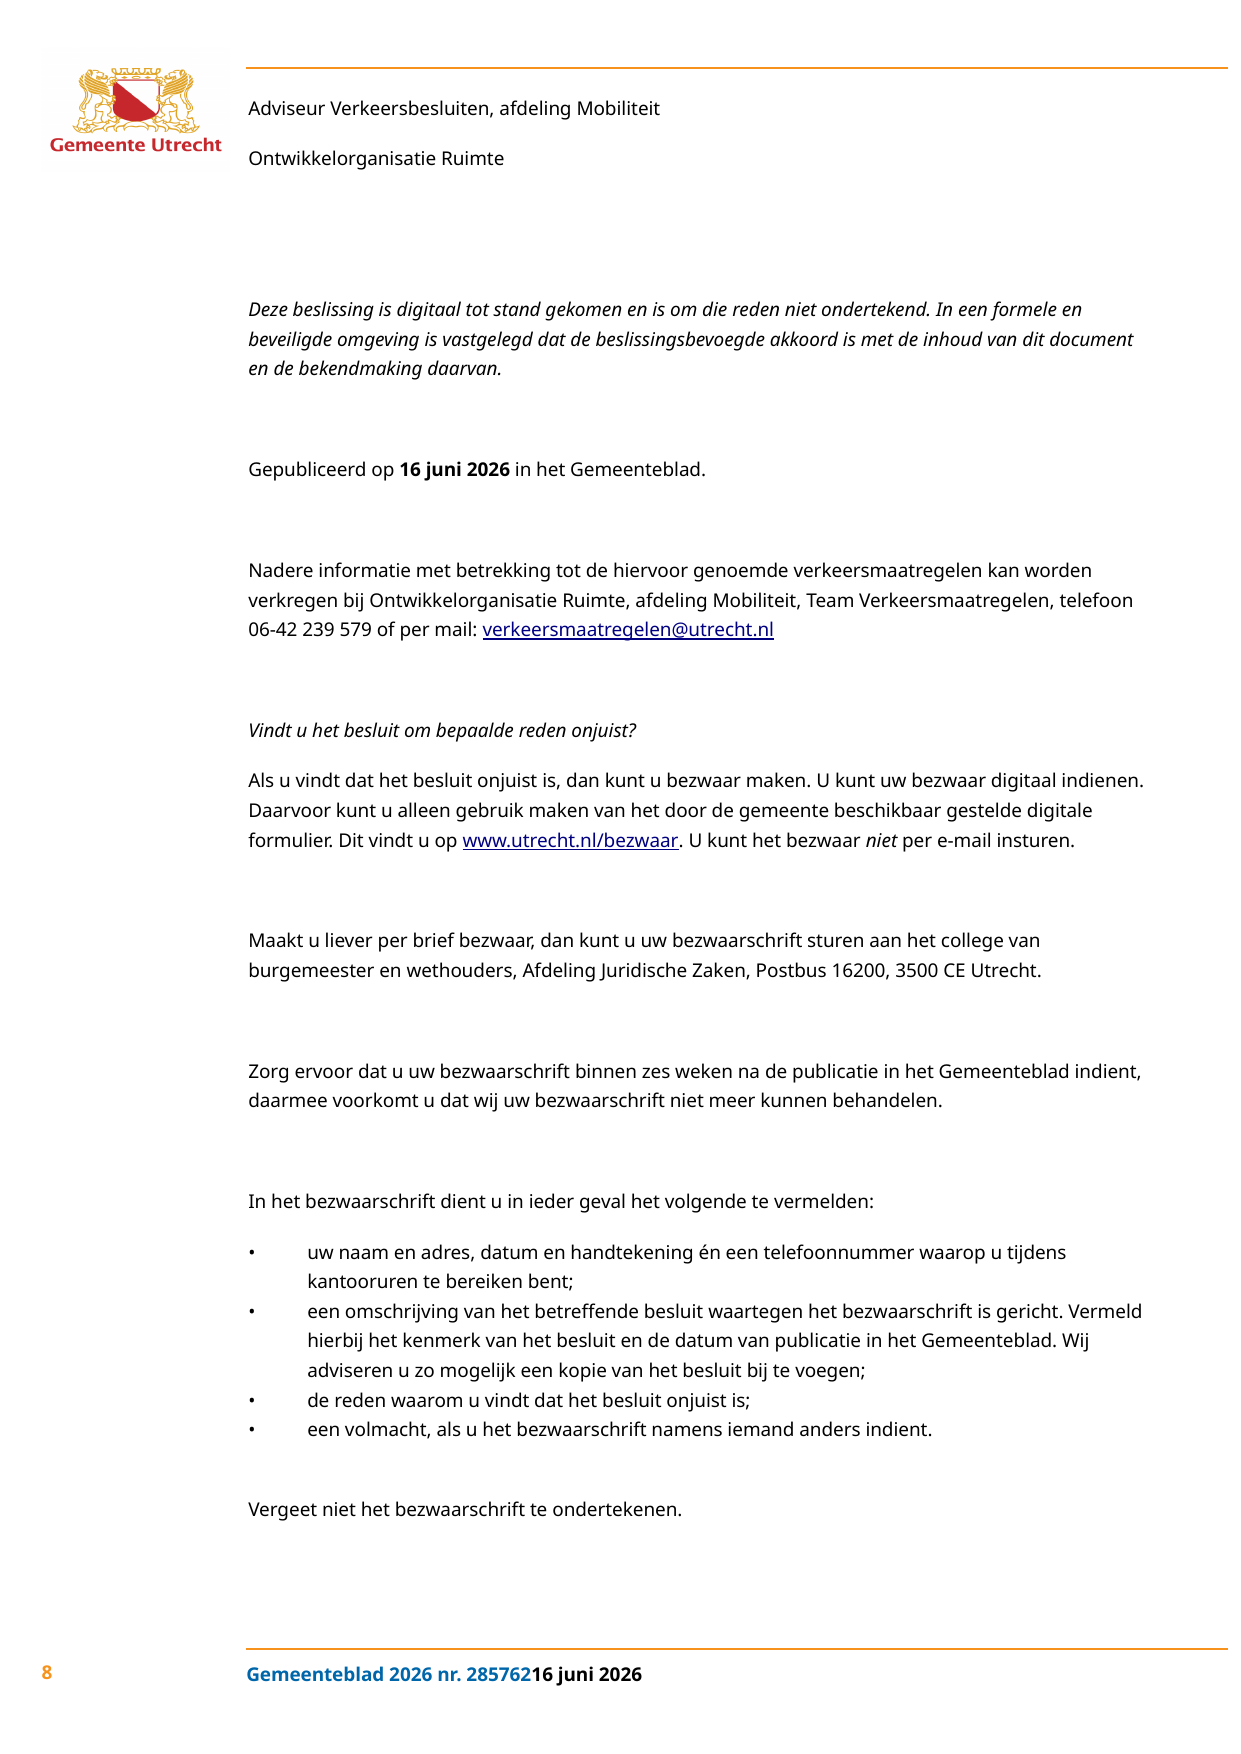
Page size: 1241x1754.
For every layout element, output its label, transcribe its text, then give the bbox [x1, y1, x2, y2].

text Gepubliceerd op 16 juni 2026 in het Gemeenteblad. [248, 456, 1152, 482]
text Nadere informatie met betrekking tot de hiervoor genoemde verkeersmaatregelen kan worden verkregen bij Ontwikkelorganisatie Ruimte, afdeling Mobiliteit, Team Verkeersmaatregelen, telefoon 06-42 239 579 of per mail: verkeersmaatregelen@utrecht.nl [248, 557, 1152, 642]
list uw naam en adres, datum en handtekening én een telefoonnummer waarop u tijdens kantooruren te bereiken bent; [248, 1239, 1152, 1294]
list de reden waarom u vindt dat het besluit onjuist is; [248, 1387, 1152, 1413]
text Deze beslissing is digitaal tot stand gekomen en is om die reden niet ondertekend. In een formele en beveiligde omgeving is vastgelegd dat de beslissingsbevoegde akkoord is met de inhoud van dit document en de bekendmaking daarvan. [248, 296, 1152, 381]
text Vindt u het besluit om bepaalde reden onjuist? [248, 717, 1152, 743]
picture [41, 47, 231, 172]
text Vergeet niet het bezwaarschrift te ondertekenen. [248, 1496, 1152, 1522]
text Maakt u liever per brief bezwaar, dan kunt u uw bezwaarschrift sturen aan het college van burgemeester en wethouders, Afdeling Juridische Zaken, Postbus 16200, 3500 CE Utrecht. [248, 928, 1152, 983]
list een omschrijving van het betreffende besluit waartegen het bezwaarschrift is gericht. Vermeld hierbij het kenmerk van het besluit en de datum van publicatie in het Gemeenteblad. Wij adviseren u zo mogelijk een kopie van het besluit bij te voegen; [248, 1298, 1152, 1383]
text Ontwikkelorganisatie Ruimte [248, 145, 1152, 171]
text Zorg ervoor dat u uw bezwaarschrift binnen zes weken na de publicatie in het Gemeenteblad indient, daarmee voorkomt u dat wij uw bezwaarschrift niet meer kunnen behandelen. [248, 1058, 1152, 1113]
text Als u vindt dat het besluit onjuist is, dan kunt u bezwaar maken. U kunt uw bezwaar digitaal indienen. Daarvoor kunt u alleen gebruik maken van het door de gemeente beschikbaar gestelde digitale formulier. Dit vindt u op www.utrecht.nl/bezwaar. U kunt het bezwaar niet per e-mail insturen. [248, 768, 1152, 853]
text Adviseur Verkeersbesluiten, afdeling Mobiliteit [248, 95, 1152, 121]
list een volmacht, als u het bezwaarschrift namens iemand anders indient. [248, 1416, 1152, 1442]
text In het bezwaarschrift dient u in ieder geval het volgende te vermelden: [248, 1188, 1152, 1214]
